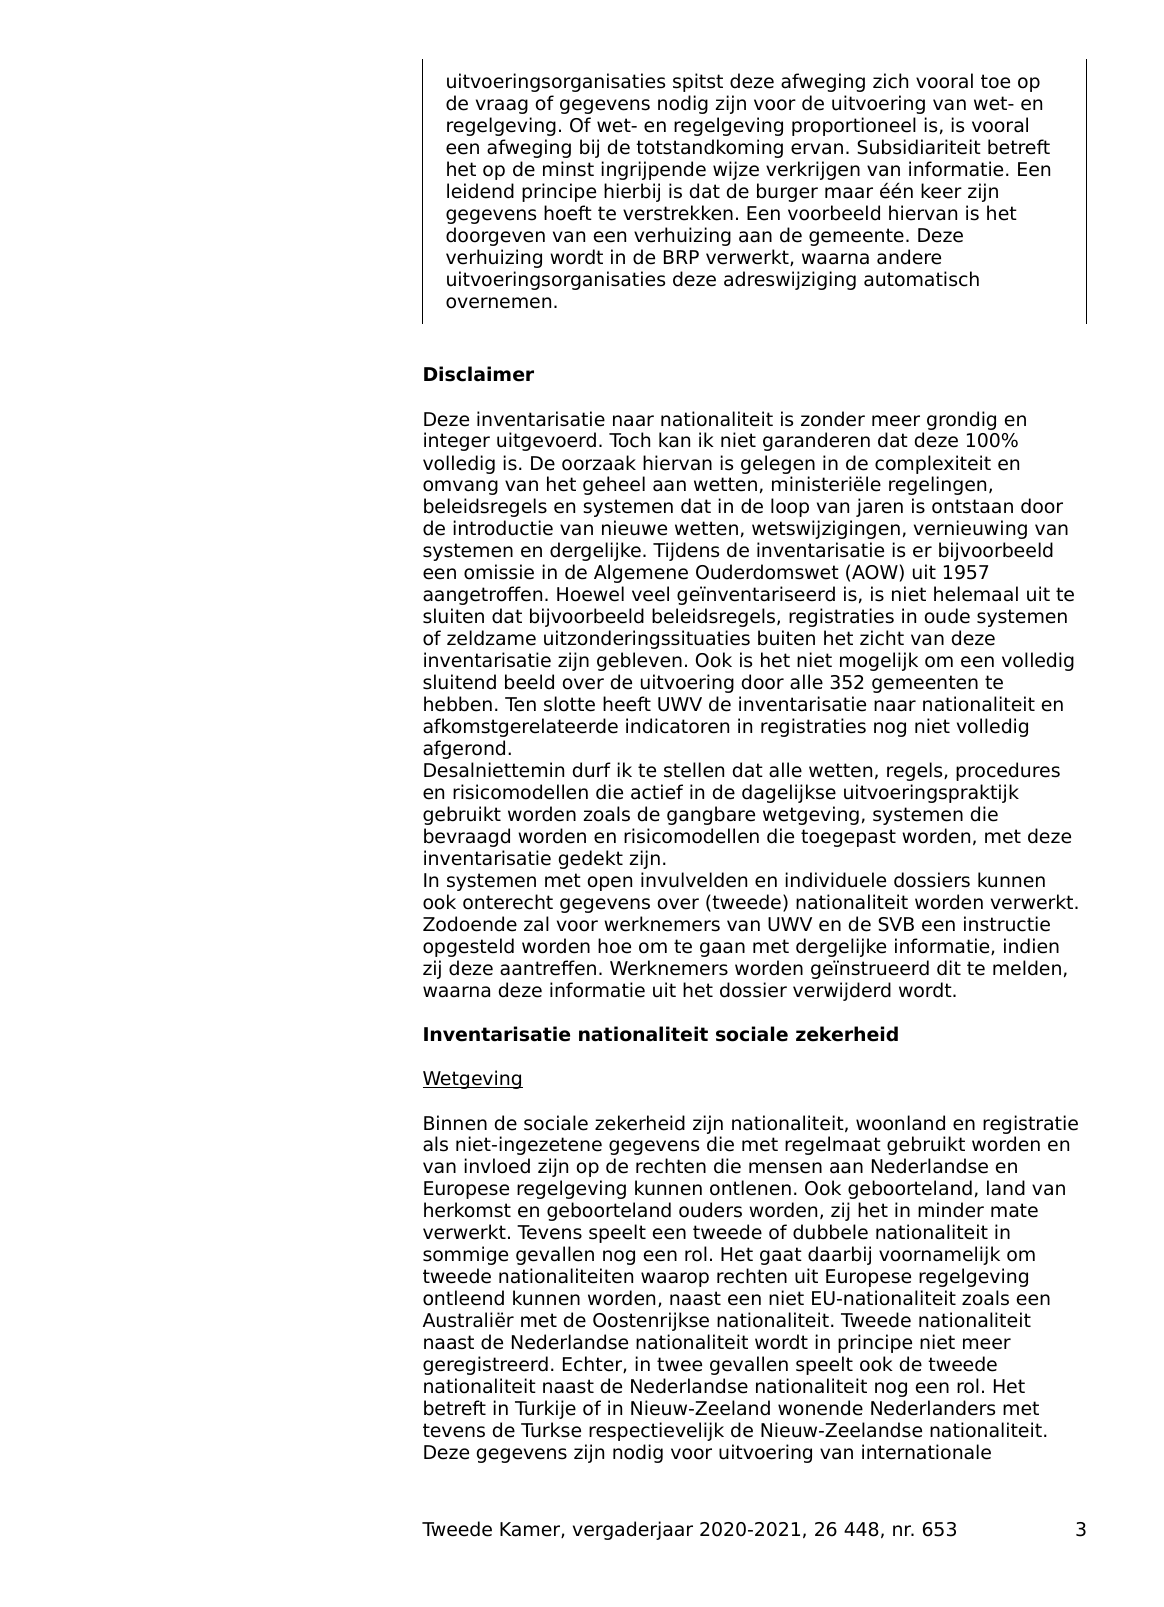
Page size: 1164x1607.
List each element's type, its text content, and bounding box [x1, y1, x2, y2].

subtitle Disclaimer [422, 364, 1087, 386]
text In systemen met open invulvelden en individuele dossiers kunnen ook onterecht gegevens over (tweede) nationaliteit worden verwerkt. Zodoende zal voor werknemers van UWV en de SVB een instructie opgesteld worden hoe om te gaan met dergelijke informatie, indien zij deze aantreffen. Werknemers worden geïnstrueerd dit te melden, waarna deze informatie uit het dossier verwijderd wordt. [422, 870, 1087, 1002]
subtitle Inventarisatie nationaliteit sociale zekerheid [422, 1024, 1087, 1046]
text Binnen de sociale zekerheid zijn nationaliteit, woonland en registratie als niet-ingezetene gegevens die met regelmaat gebruikt worden en van invloed zijn op de rechten die mensen aan Nederlandse en Europese regelgeving kunnen ontlenen. Ook geboorteland, land van herkomst en geboorteland ouders worden, zij het in minder mate verwerkt. Tevens speelt een tweede of dubbele nationaliteit in sommige gevallen nog een rol. Het gaat daarbij voornamelijk om tweede nationaliteiten waarop rechten uit Europese regelgeving ontleend kunnen worden, naast een niet EU-nationaliteit zoals een Australiër met de Oostenrijkse nationaliteit. Tweede nationaliteit naast de Nederlandse nationaliteit wordt in principe niet meer geregistreerd. Echter, in twee gevallen speelt ook de tweede nationaliteit naast de Nederlandse nationaliteit nog een rol. Het betreft in Turkije of in Nieuw-Zeeland wonende Nederlanders met tevens de Turkse respectievelijk de Nieuw-Zeelandse nationaliteit. Deze gegevens zijn nodig voor uitvoering van internationale [422, 1112, 1087, 1464]
text Desalniettemin durf ik te stellen dat alle wetten, regels, procedures en risicomodellen die actief in de dagelijkse uitvoeringspraktijk gebruikt worden zoals de gangbare wetgeving, systemen die bevraagd worden en risicomodellen die toegepast worden, met deze inventarisatie gedekt zijn. [422, 760, 1087, 870]
table_header uitvoeringsorganisaties spitst deze afweging zich vooral toe op de vraag of gegevens nodig zijn voor de uitvoering van wet- en regelgeving. Of wet- en regelgeving proportioneel is, is vooral een afweging bij de totstandkoming ervan. Subsidiariteit betreft het op de minst ingrijpende wijze verkrijgen van informatie. Een leidend principe hierbij is dat de burger maar één keer zijn gegevens hoeft te verstrekken. Een voorbeeld hiervan is het doorgeven van een verhuizing aan de gemeente. Deze verhuizing wordt in de BRP verwerkt, waarna andere uitvoeringsorganisaties deze adreswijziging automatisch overnemen. [423, 59, 1086, 324]
text Deze inventarisatie naar nationaliteit is zonder meer grondig en integer uitgevoerd. Toch kan ik niet garanderen dat deze 100% volledig is. De oorzaak hiervan is gelegen in de complexiteit en omvang van het geheel aan wetten, ministeriële regelingen, beleidsregels en systemen dat in de loop van jaren is ontstaan door de introductie van nieuwe wetten, wetswijzigingen, vernieuwing van systemen en dergelijke. Tijdens de inventarisatie is er bijvoorbeeld een omissie in de Algemene Ouderdomswet (AOW) uit 1957 aangetroffen. Hoewel veel geïnventariseerd is, is niet helemaal uit te sluiten dat bijvoorbeeld beleidsregels, registraties in oude systemen of zeldzame uitzonderingssituaties buiten het zicht van deze inventarisatie zijn gebleven. Ook is het niet mogelijk om een volledig sluitend beeld over de uitvoering door alle 352 gemeenten te hebben. Ten slotte heeft UWV de inventarisatie naar nationaliteit en afkomstgerelateerde indicatoren in registraties nog niet volledig afgerond. [422, 408, 1087, 760]
subtitle Wetgeving [422, 1068, 1087, 1090]
